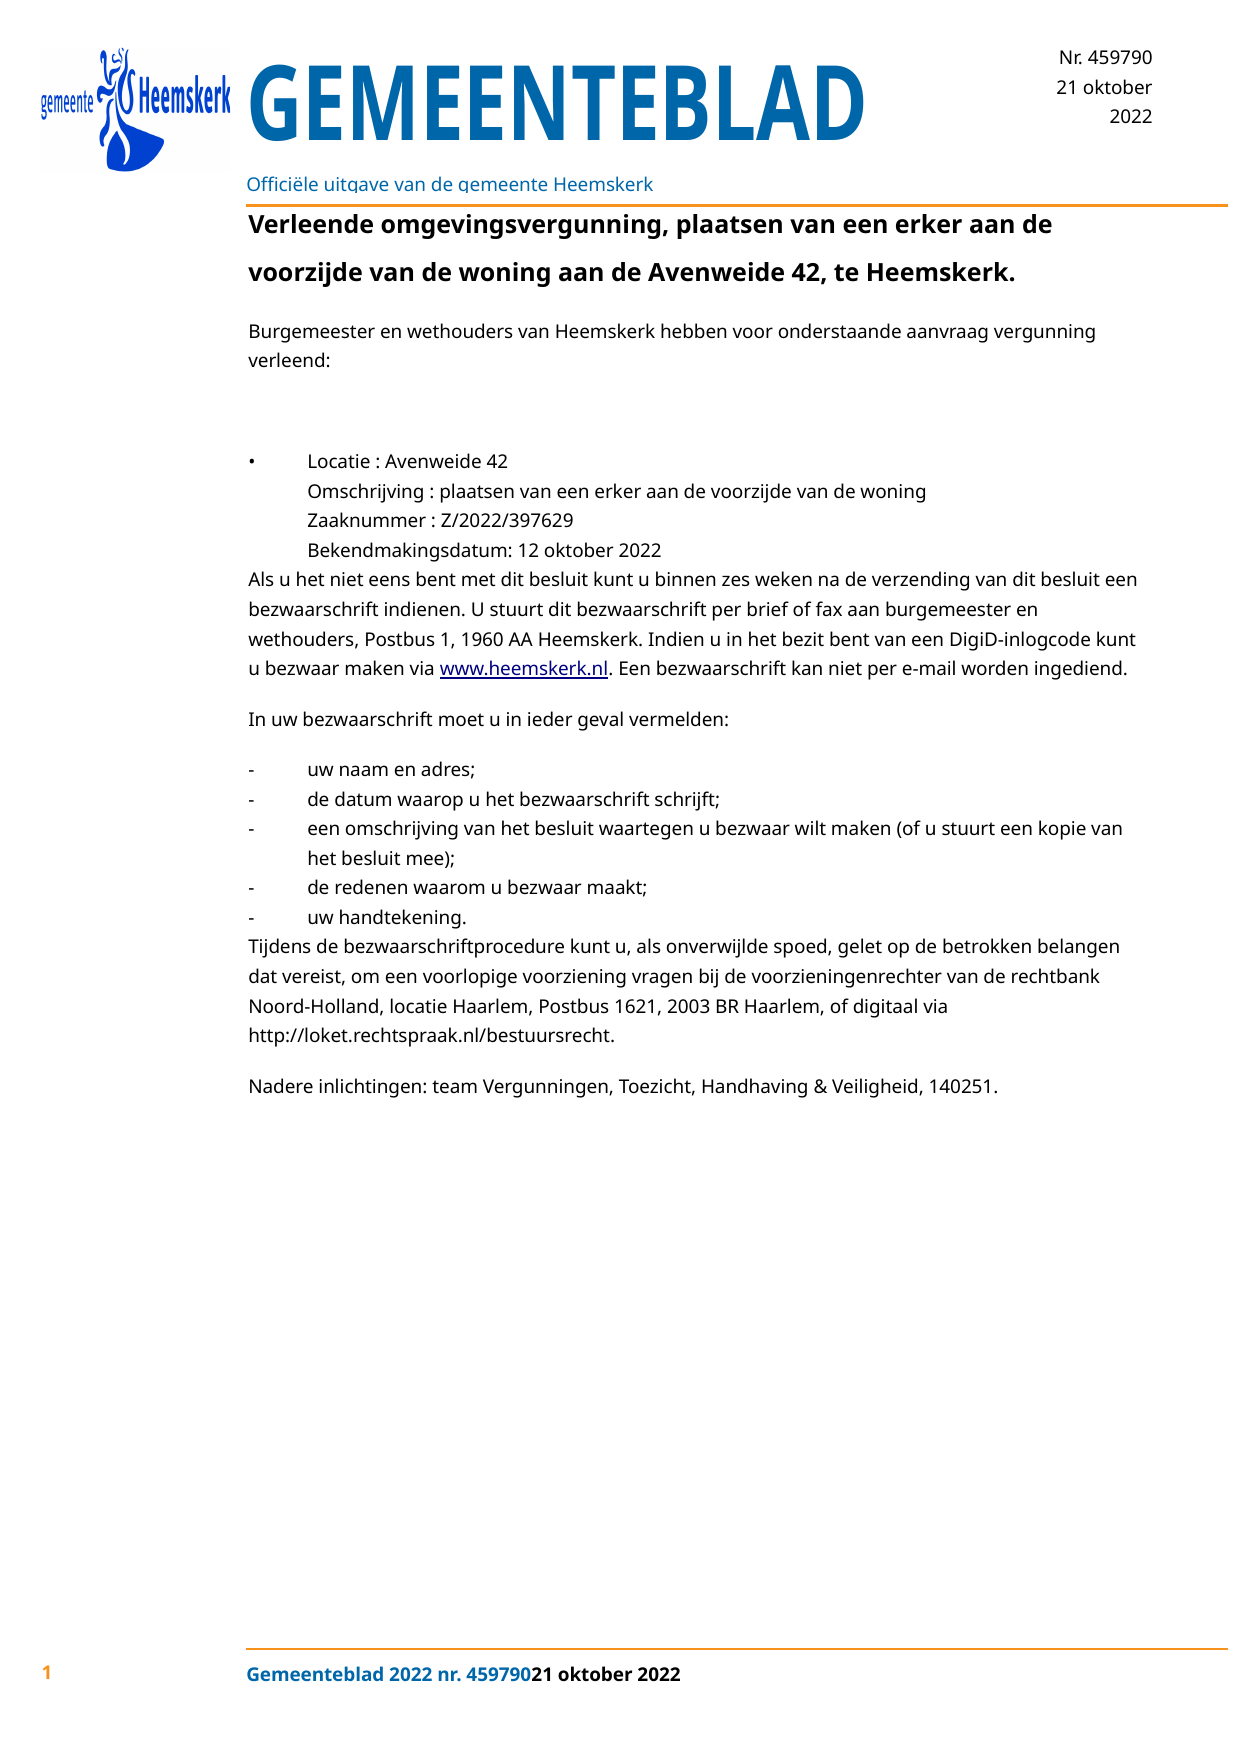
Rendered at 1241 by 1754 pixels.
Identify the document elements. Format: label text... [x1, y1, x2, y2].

list uw handtekening. [248, 904, 1152, 930]
text Nadere inlichtingen: team Vergunningen, Toezicht, Handhaving & Veiligheid, 140251. [248, 1073, 1152, 1099]
list de redenen waarom u bezwaar maakt; [248, 874, 1152, 900]
text Burgemeester en wethouders van Heemskerk hebben voor onderstaande aanvraag vergunning verleend: [248, 318, 1152, 373]
text In uw bezwaarschrift moet u in ieder geval vermelden: [248, 706, 1152, 732]
list Bekendmakingsdatum: 12 oktober 2022 [248, 537, 1152, 563]
text Als u het niet eens bent met dit besluit kunt u binnen zes weken na de verzending van dit besluit een bezwaarschrift indienen. U stuurt dit bezwaarschrift per brief of fax aan burgemeester en wethouders, Postbus 1, 1960 AA Heemskerk. Indien u in het bezit bent van een DigiD-inlogcode kunt u bezwaar maken via www.heemskerk.nl. Een bezwaarschrift kan niet per e-mail worden ingediend. [248, 567, 1152, 681]
list Omschrijving : plaatsen van een erker aan de voorzijde van de woning [248, 478, 1152, 504]
text Tijdens de bezwaarschriftprocedure kunt u, als onverwijlde spoed, gelet op de betrokken belangen dat vereist, om een voorlopige voorziening vragen bij de voorzieningenrechter van de rechtbank Noord-Holland, locatie Haarlem, Postbus 1621, 2003 BR Haarlem, of digitaal via http://loket.rechtspraak.nl/bestuursrecht. [248, 934, 1152, 1048]
picture [41, 47, 231, 172]
list uw naam en adres; [248, 756, 1152, 782]
list Zaaknummer : Z/2022/397629 [248, 507, 1152, 533]
text Verleende omgevingsvergunning, plaatsen van een erker aan de voorzijde van de woning aan de Avenweide 42, te Heemskerk. [248, 207, 1152, 288]
list Locatie : Avenweide 42 [248, 448, 1152, 474]
list de datum waarop u het bezwaarschrift schrijft; [248, 786, 1152, 812]
list een omschrijving van het besluit waartegen u bezwaar wilt maken (of u stuurt een kopie van het besluit mee); [248, 815, 1152, 871]
